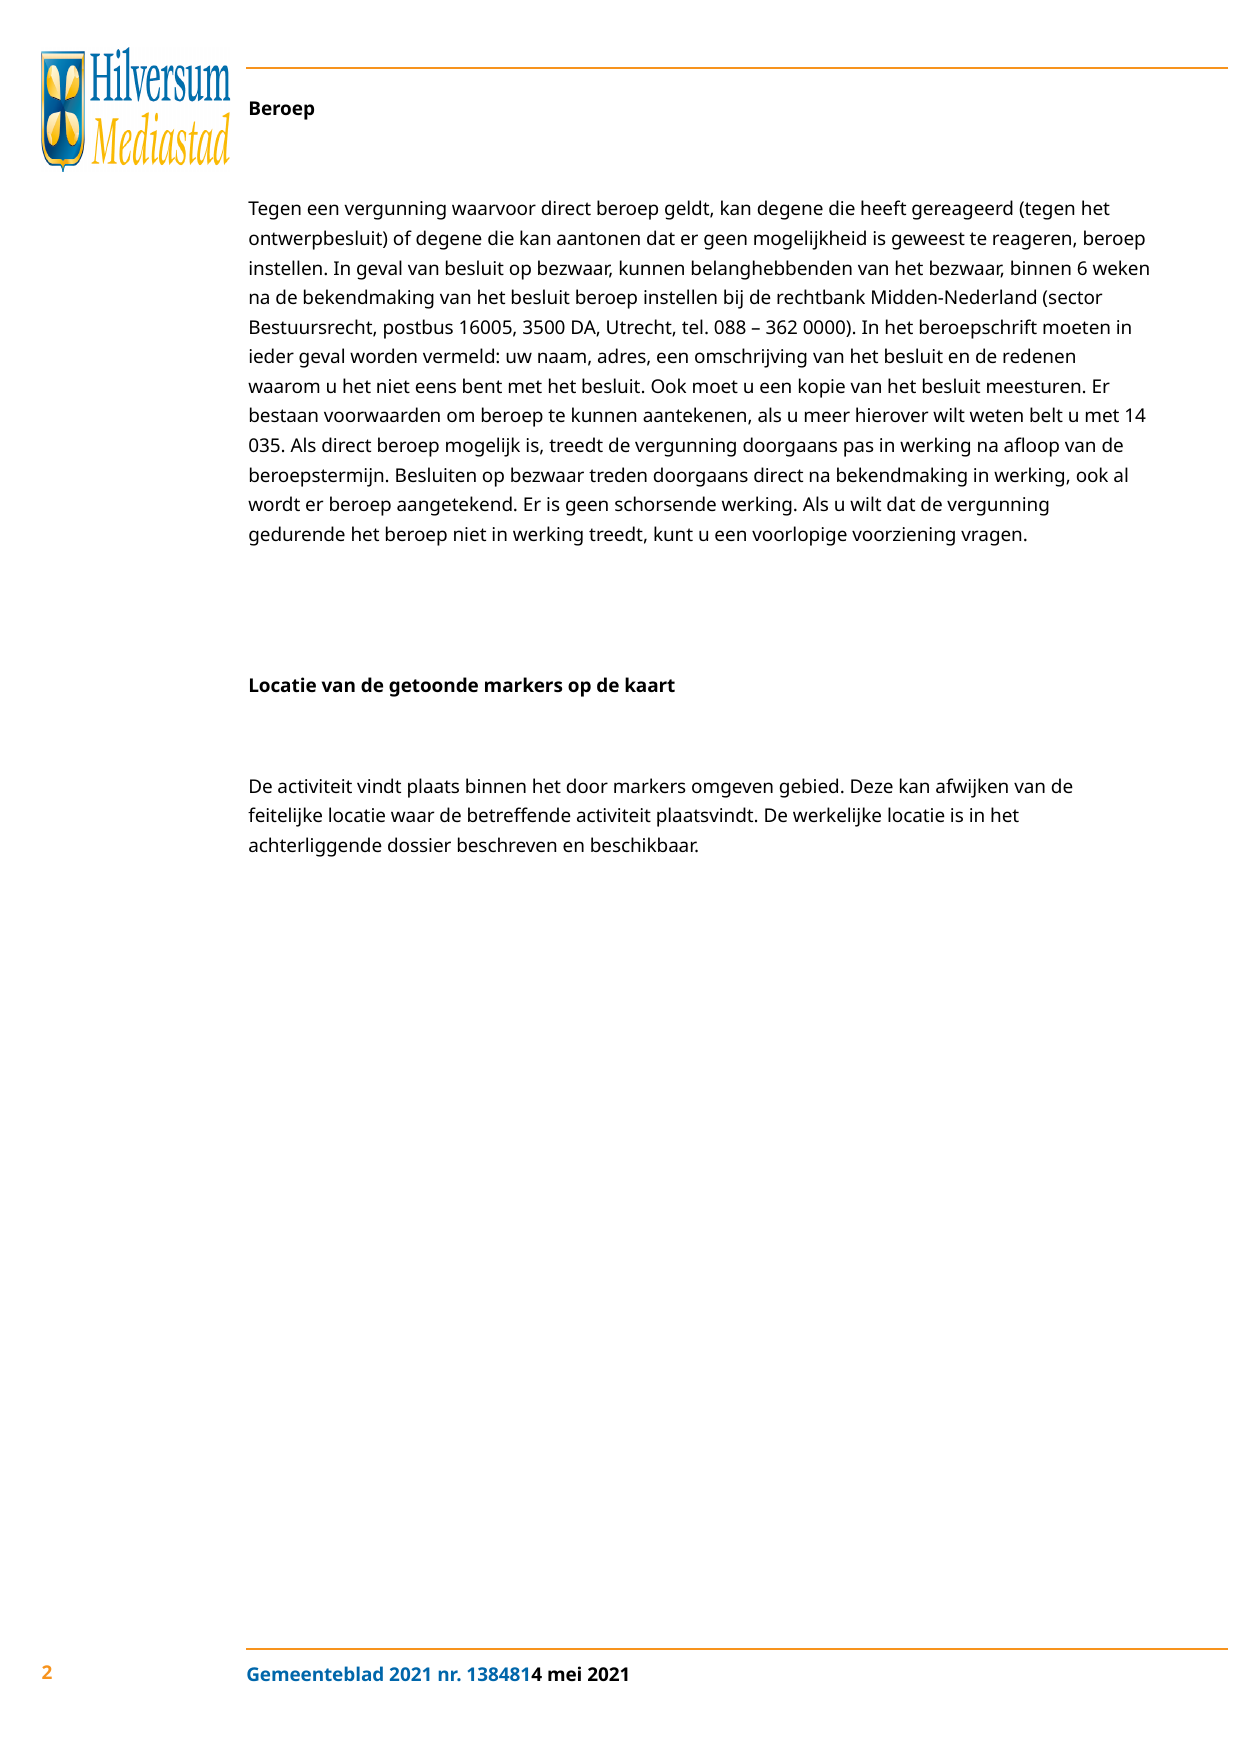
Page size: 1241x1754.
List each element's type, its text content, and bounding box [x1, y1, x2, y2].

picture [41, 47, 231, 172]
text De activiteit vindt plaats binnen het door markers omgeven gebied. Deze kan afwijken van de feitelijke locatie waar de betreffende activiteit plaatsvindt. De werkelijke locatie is in het achterliggende dossier beschreven en beschikbaar. [248, 773, 1152, 858]
text Tegen een vergunning waarvoor direct beroep geldt, kan degene die heeft gereageerd (tegen het ontwerpbesluit) of degene die kan aantonen dat er geen mogelijkheid is geweest te reageren, beroep instellen. In geval van besluit op bezwaar, kunnen belanghebbenden van het bezwaar, binnen 6 weken na de bekendmaking van het besluit beroep instellen bij de rechtbank Midden-Nederland (sector Bestuursrecht, postbus 16005, 3500 DA, Utrecht, tel. 088 – 362 0000). In het beroepschrift moeten in ieder geval worden vermeld: uw naam, adres, een omschrijving van het besluit en de redenen waarom u het niet eens bent met het besluit. Ook moet u een kopie van het besluit meesturen. Er bestaan voorwaarden om beroep te kunnen aantekenen, als u meer hierover wilt weten belt u met 14 035. Als direct beroep mogelijk is, treedt de vergunning doorgaans pas in werking na afloop van de beroepstermijn. Besluiten op bezwaar treden doorgaans direct na bekendmaking in werking, ook al wordt er beroep aangetekend. Er is geen schorsende werking. Als u wilt dat de vergunning gedurende het beroep niet in werking treedt, kunt u een voorlopige voorziening vragen. [248, 196, 1152, 547]
text Beroep [248, 95, 1152, 121]
text Locatie van de getoonde markers op de kaart [248, 672, 1152, 698]
